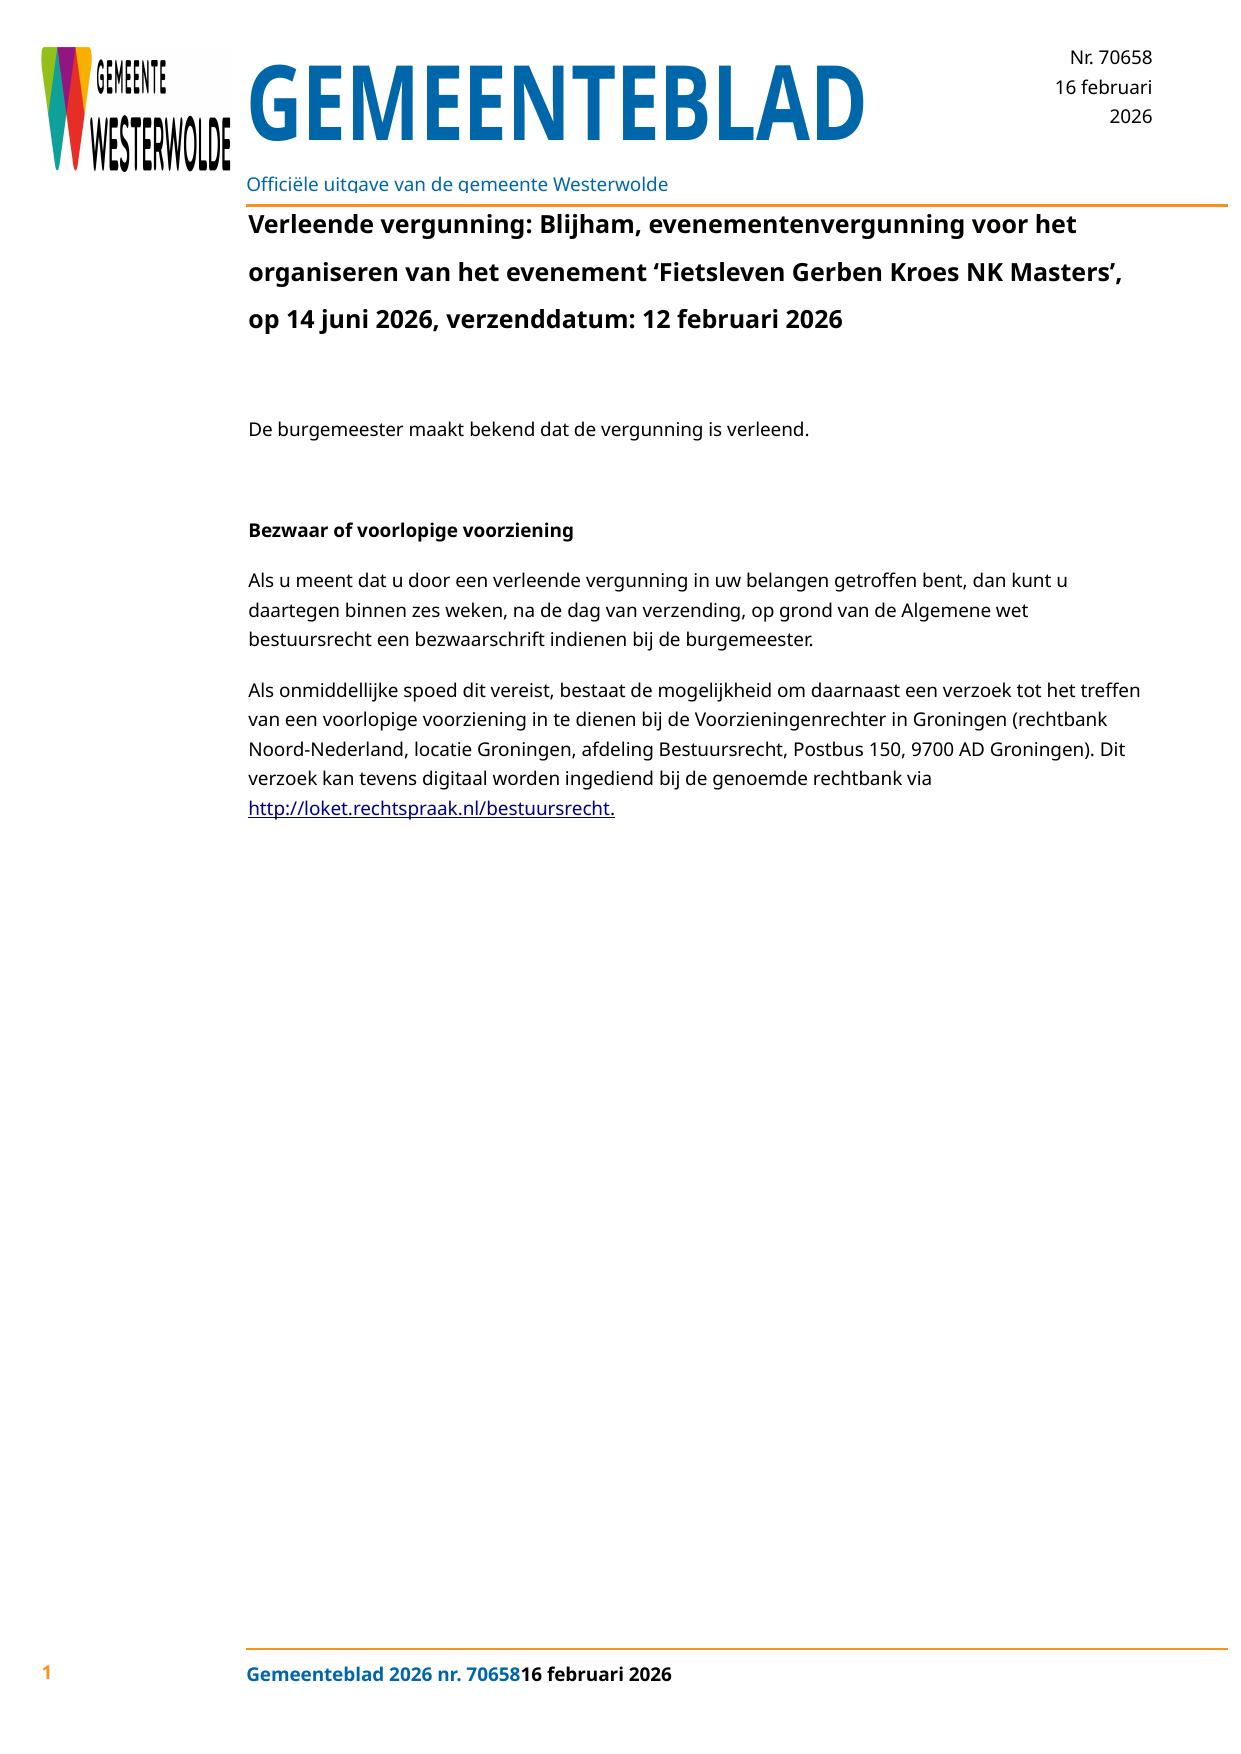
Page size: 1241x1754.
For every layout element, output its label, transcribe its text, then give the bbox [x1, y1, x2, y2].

text De burgemeester maakt bekend dat de vergunning is verleend. [248, 416, 1152, 442]
picture [41, 47, 231, 172]
text Verleende vergunning: Blijham, evenementenvergunning voor het organiseren van het evenement ‘Fietsleven Gerben Kroes NK Masters’, op 14 juni 2026, verzenddatum: 12 februari 2026 [248, 207, 1152, 336]
text Als onmiddellijke spoed dit vereist, bestaat de mogelijkheid om daarnaast een verzoek tot het treffen van een voorlopige voorziening in te dienen bij de Voorzieningenrechter in Groningen (rechtbank Noord-Nederland, locatie Groningen, afdeling Bestuursrecht, Postbus 150, 9700 AD Groningen). Dit verzoek kan tevens digitaal worden ingediend bij de genoemde rechtbank via http://loket.rechtspraak.nl/bestuursrecht. [248, 677, 1152, 821]
text Als u meent dat u door een verleende vergunning in uw belangen getroffen bent, dan kunt u daartegen binnen zes weken, na de dag van verzending, op grond van de Algemene wet bestuursrecht een bezwaarschrift indienen bij de burgemeester. [248, 567, 1152, 652]
text Bezwaar of voorlopige voorziening [248, 517, 1152, 542]
